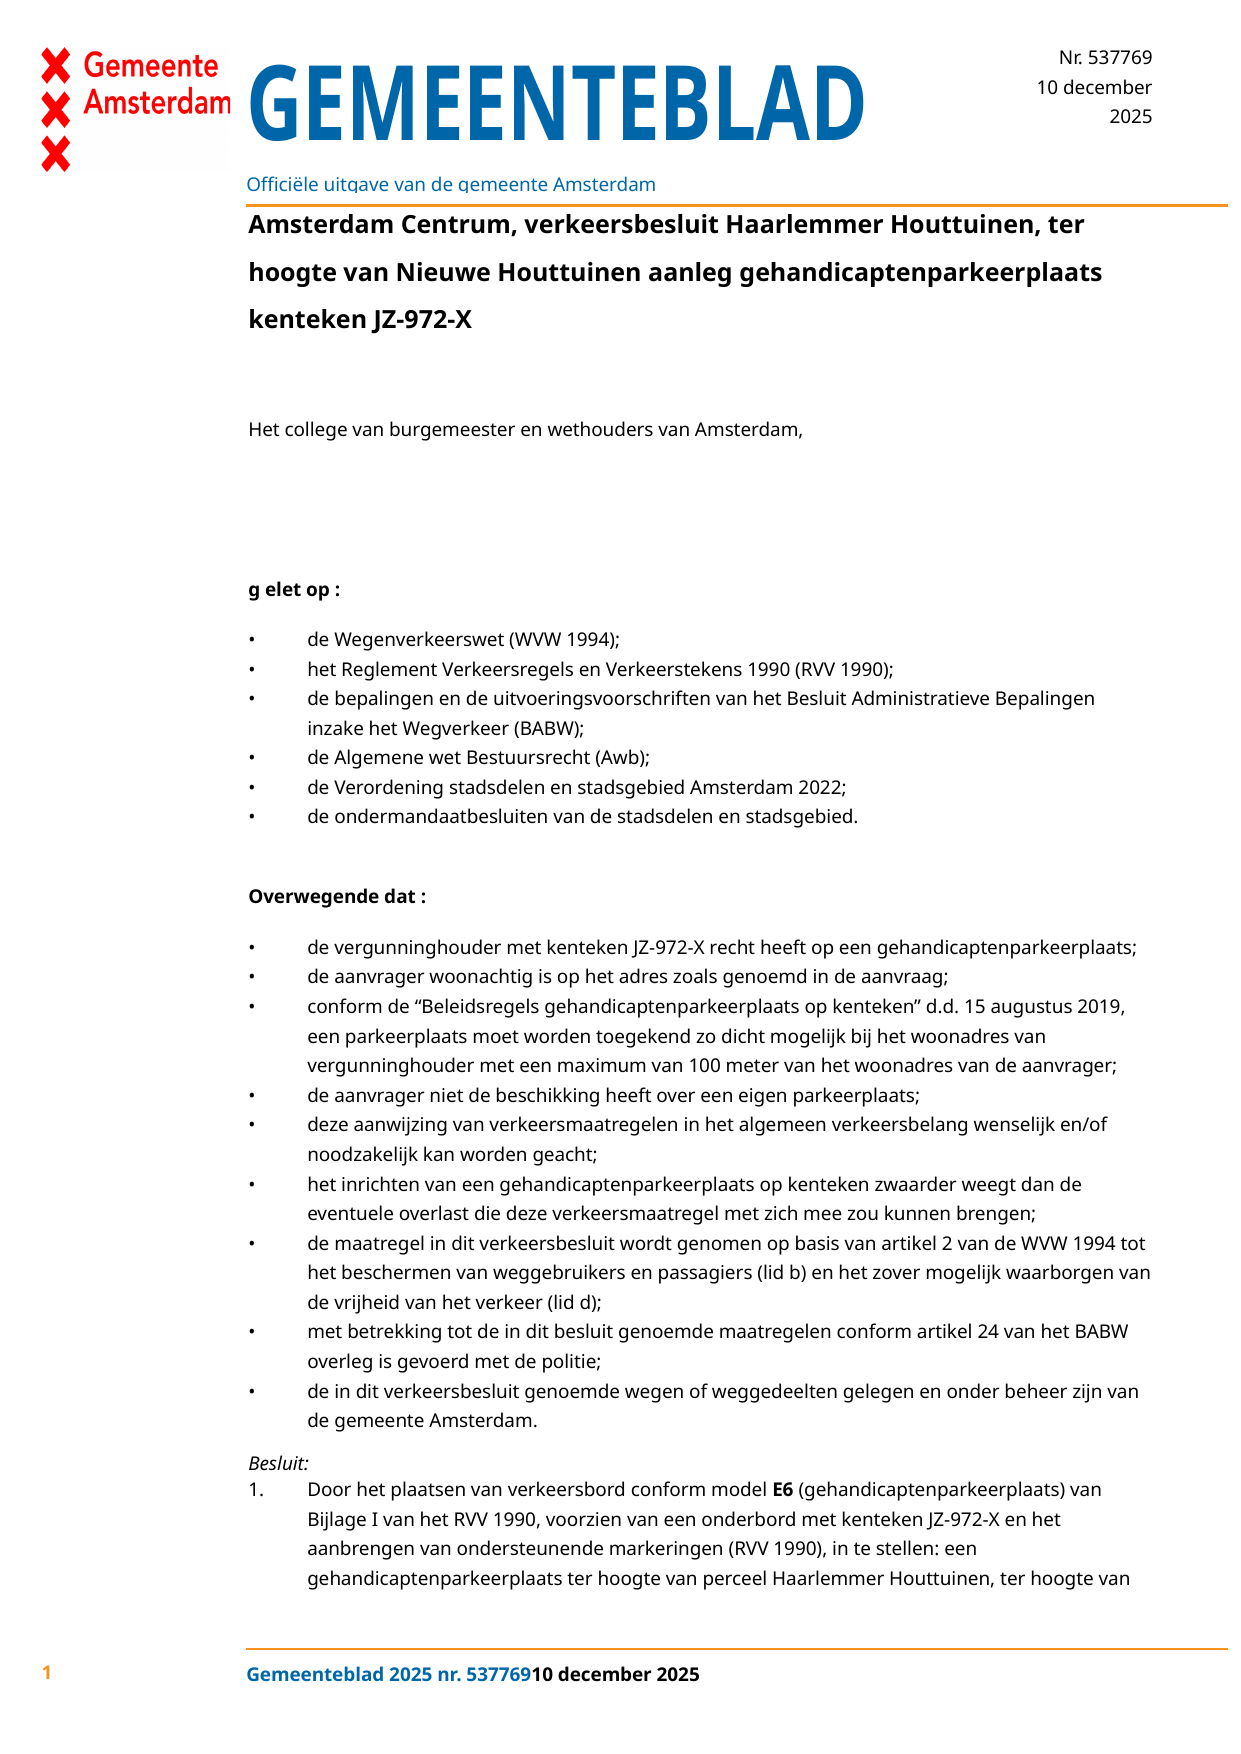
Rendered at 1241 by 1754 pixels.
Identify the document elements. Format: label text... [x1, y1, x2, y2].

list deze aanwijzing van verkeersmaatregelen in het algemeen verkeersbelang wenselijk en/of noodzakelijk kan worden geacht; [248, 1112, 1152, 1167]
text Het college van burgemeester en wethouders van Amsterdam, [248, 416, 1152, 442]
list de in dit verkeersbesluit genoemde wegen of weggedeelten gelegen en onder beheer zijn van de gemeente Amsterdam. [248, 1378, 1152, 1433]
list de bepalingen en de uitvoeringsvoorschriften van het Besluit Administratieve Bepalingen inzake het Wegverkeer (BABW); [248, 685, 1152, 741]
picture [41, 47, 231, 172]
list de ondermandaatbesluiten van de stadsdelen en stadsgebied. [248, 804, 1152, 829]
list het inrichten van een gehandicaptenparkeerplaats op kenteken zwaarder weegt dan de eventuele overlast die deze verkeersmaatregel met zich mee zou kunnen brengen; [248, 1171, 1152, 1226]
list Door het plaatsen van verkeersbord conform model E6 (gehandicaptenparkeerplaats) van Bijlage I van het RVV 1990, voorzien van een onderbord met kenteken JZ-972-X en het aanbrengen van ondersteunende markeringen (RVV 1990), in te stellen: een gehandicaptenparkeerplaats ter hoogte van perceel Haarlemmer Houttuinen, ter hoogte van [248, 1476, 1152, 1591]
list de Verordening stadsdelen en stadsgebied Amsterdam 2022; [248, 774, 1152, 800]
text Amsterdam Centrum, verkeersbesluit Haarlemmer Houttuinen, ter hoogte van Nieuwe Houttuinen aanleg gehandicaptenparkeerplaats kenteken JZ-972-X [248, 207, 1152, 336]
list de Algemene wet Bestuursrecht (Awb); [248, 744, 1152, 770]
list de aanvrager niet de beschikking heeft over een eigen parkeerplaats; [248, 1082, 1152, 1108]
text g elet op : [248, 576, 1152, 602]
list met betrekking tot de in dit besluit genoemde maatregelen conform artikel 24 van het BABW overleg is gevoerd met de politie; [248, 1319, 1152, 1374]
list de maatregel in dit verkeersbesluit wordt genomen op basis van artikel 2 van de WVW 1994 tot het beschermen van weggebruikers en passagiers (lid b) en het zover mogelijk waarborgen van de vrijheid van het verkeer (lid d); [248, 1230, 1152, 1315]
text Overwegende dat : [248, 884, 1152, 909]
text Besluit: [248, 1451, 1152, 1476]
list de aanvrager woonachtig is op het adres zoals genoemd in de aanvraag; [248, 964, 1152, 989]
list de vergunninghouder met kenteken JZ-972-X recht heeft op een gehandicaptenparkeerplaats; [248, 934, 1152, 960]
list conform de “Beleidsregels gehandicaptenparkeerplaats op kenteken” d.d. 15 augustus 2019, een parkeerplaats moet worden toegekend zo dicht mogelijk bij het woonadres van vergunninghouder met een maximum van 100 meter van het woonadres van de aanvrager; [248, 993, 1152, 1078]
list de Wegenverkeerswet (WVW 1994); [248, 626, 1152, 652]
list het Reglement Verkeersregels en Verkeerstekens 1990 (RVV 1990); [248, 656, 1152, 682]
